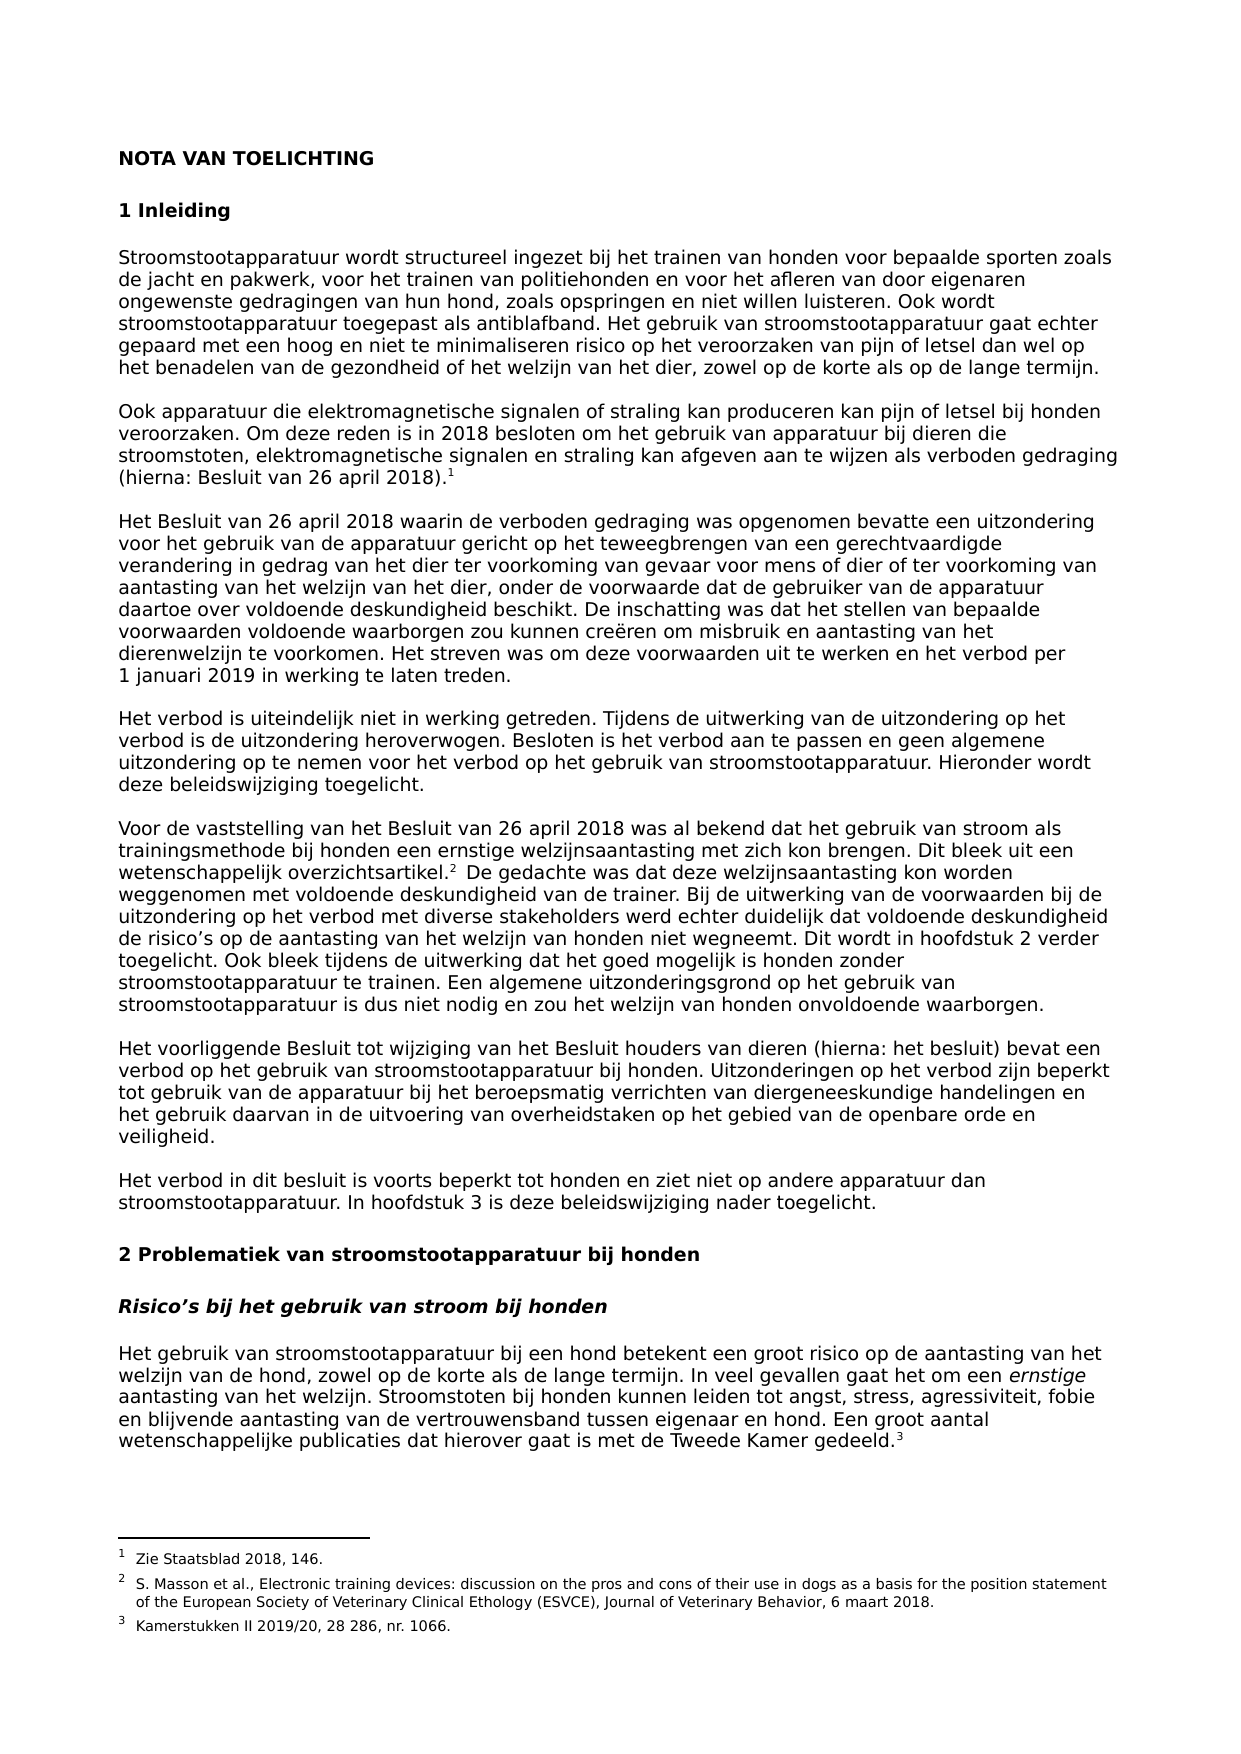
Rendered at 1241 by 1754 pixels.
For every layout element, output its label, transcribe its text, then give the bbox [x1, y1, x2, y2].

text S. Masson et al., Electronic training devices: discussion on the pros and cons of their use in dogs as a basis for the position statement of the European Society of Veterinary Clinical Ethology (ESVCE), Journal of Veterinary Behavior, 6 maart 2018. [118, 1572, 1122, 1611]
text Het voorliggende Besluit tot wijziging van het Besluit houders van dieren (hierna: het besluit) bevat een verbod op het gebruik van stroomstootapparatuur bij honden. Uitzonderingen op het verbod zijn beperkt tot gebruik van de apparatuur bij het beroepsmatig verrichten van diergeneeskundige handelingen en het gebruik daarvan in de uitvoering van overheidstaken op het gebied van de openbare orde en veiligheid. [118, 1038, 1122, 1148]
subtitle NOTA VAN TOELICHTING [118, 148, 1122, 170]
text Voor de vaststelling van het Besluit van 26 april 2018 was al bekend dat het gebruik van stroom als trainingsmethode bij honden een ernstige welzijnsaantasting met zich kon brengen. Dit bleek uit een wetenschappelijk overzichtsartikel. De gedachte was dat deze welzijnsaantasting kon worden weggenomen met voldoende deskundigheid van de trainer. Bij de uitwerking van de voorwaarden bij de uitzondering op het verbod met diverse stakeholders werd echter duidelijk dat voldoende deskundigheid de risico’s op de aantasting van het welzijn van honden niet wegneemt. Dit wordt in hoofdstuk 2 verder toegelicht. Ook bleek tijdens de uitwerking dat het goed mogelijk is honden zonder stroomstootapparatuur te trainen. Een algemene uitzonderingsgrond op het gebruik van stroomstootapparatuur is dus niet nodig en zou het welzijn van honden onvoldoende waarborgen. [118, 818, 1122, 1016]
subtitle 1 Inleiding [118, 200, 1122, 222]
text Kamerstukken II 2019/20, 28 286, nr. 1066. [118, 1614, 1122, 1636]
text Het verbod in dit besluit is voorts beperkt tot honden en ziet niet op andere apparatuur dan stroomstootapparatuur. In hoofdstuk 3 is deze beleidswijziging nader toegelicht. [118, 1169, 1122, 1213]
text Het verbod is uiteindelijk niet in werking getreden. Tijdens de uitwerking van de uitzondering op het verbod is de uitzondering heroverwogen. Besloten is het verbod aan te passen en geen algemene uitzondering op te nemen voor het verbod op het gebruik van stroomstootapparatuur. Hieronder wordt deze beleidswijziging toegelicht. [118, 708, 1122, 796]
text Het Besluit van 26 april 2018 waarin de verboden gedraging was opgenomen bevatte een uitzondering voor het gebruik van de apparatuur gericht op het teweegbrengen van een gerechtvaardigde verandering in gedrag van het dier ter voorkoming van gevaar voor mens of dier of ter voorkoming van aantasting van het welzijn van het dier, onder de voorwaarde dat de gebruiker van de apparatuur daartoe over voldoende deskundigheid beschikt. De inschatting was dat het stellen van bepaalde voorwaarden voldoende waarborgen zou kunnen creëren om misbruik en aantasting van het dierenwelzijn te voorkomen. Het streven was om deze voorwaarden uit te werken en het verbod per 1 januari 2019 in werking te laten treden. [118, 511, 1122, 686]
text Zie Staatsblad 2018, 146. [118, 1547, 1122, 1569]
text Ook apparatuur die elektromagnetische signalen of straling kan produceren kan pijn of letsel bij honden veroorzaken. Om deze reden is in 2018 besloten om het gebruik van apparatuur bij dieren die stroomstoten, elektromagnetische signalen en straling kan afgeven aan te wijzen als verboden gedraging (hierna: Besluit van 26 april 2018). [118, 401, 1122, 489]
subtitle Risico’s bij het gebruik van stroom bij honden [118, 1296, 1122, 1317]
text Het gebruik van stroomstootapparatuur bij een hond betekent een groot risico op de aantasting van het welzijn van de hond, zowel op de korte als de lange termijn. In veel gevallen gaat het om een ernstige aantasting van het welzijn. Stroomstoten bij honden kunnen leiden tot angst, stress, agressiviteit, fobie en blijvende aantasting van de vertrouwensband tussen eigenaar en hond. Een groot aantal wetenschappelijke publicaties dat hierover gaat is met de Tweede Kamer gedeeld. [118, 1342, 1122, 1452]
subtitle 2 Problematiek van stroomstootapparatuur bij honden [118, 1243, 1122, 1266]
text Stroomstootapparatuur wordt structureel ingezet bij het trainen van honden voor bepaalde sporten zoals de jacht en pakwerk, voor het trainen van politiehonden en voor het afleren van door eigenaren ongewenste gedragingen van hun hond, zoals opspringen en niet willen luisteren. Ook wordt stroomstootapparatuur toegepast als antiblafband. Het gebruik van stroomstootapparatuur gaat echter gepaard met een hoog en niet te minimaliseren risico op het veroorzaken van pijn of letsel dan wel op het benadelen van de gezondheid of het welzijn van het dier, zowel op de korte als op de lange termijn. [118, 247, 1122, 379]
